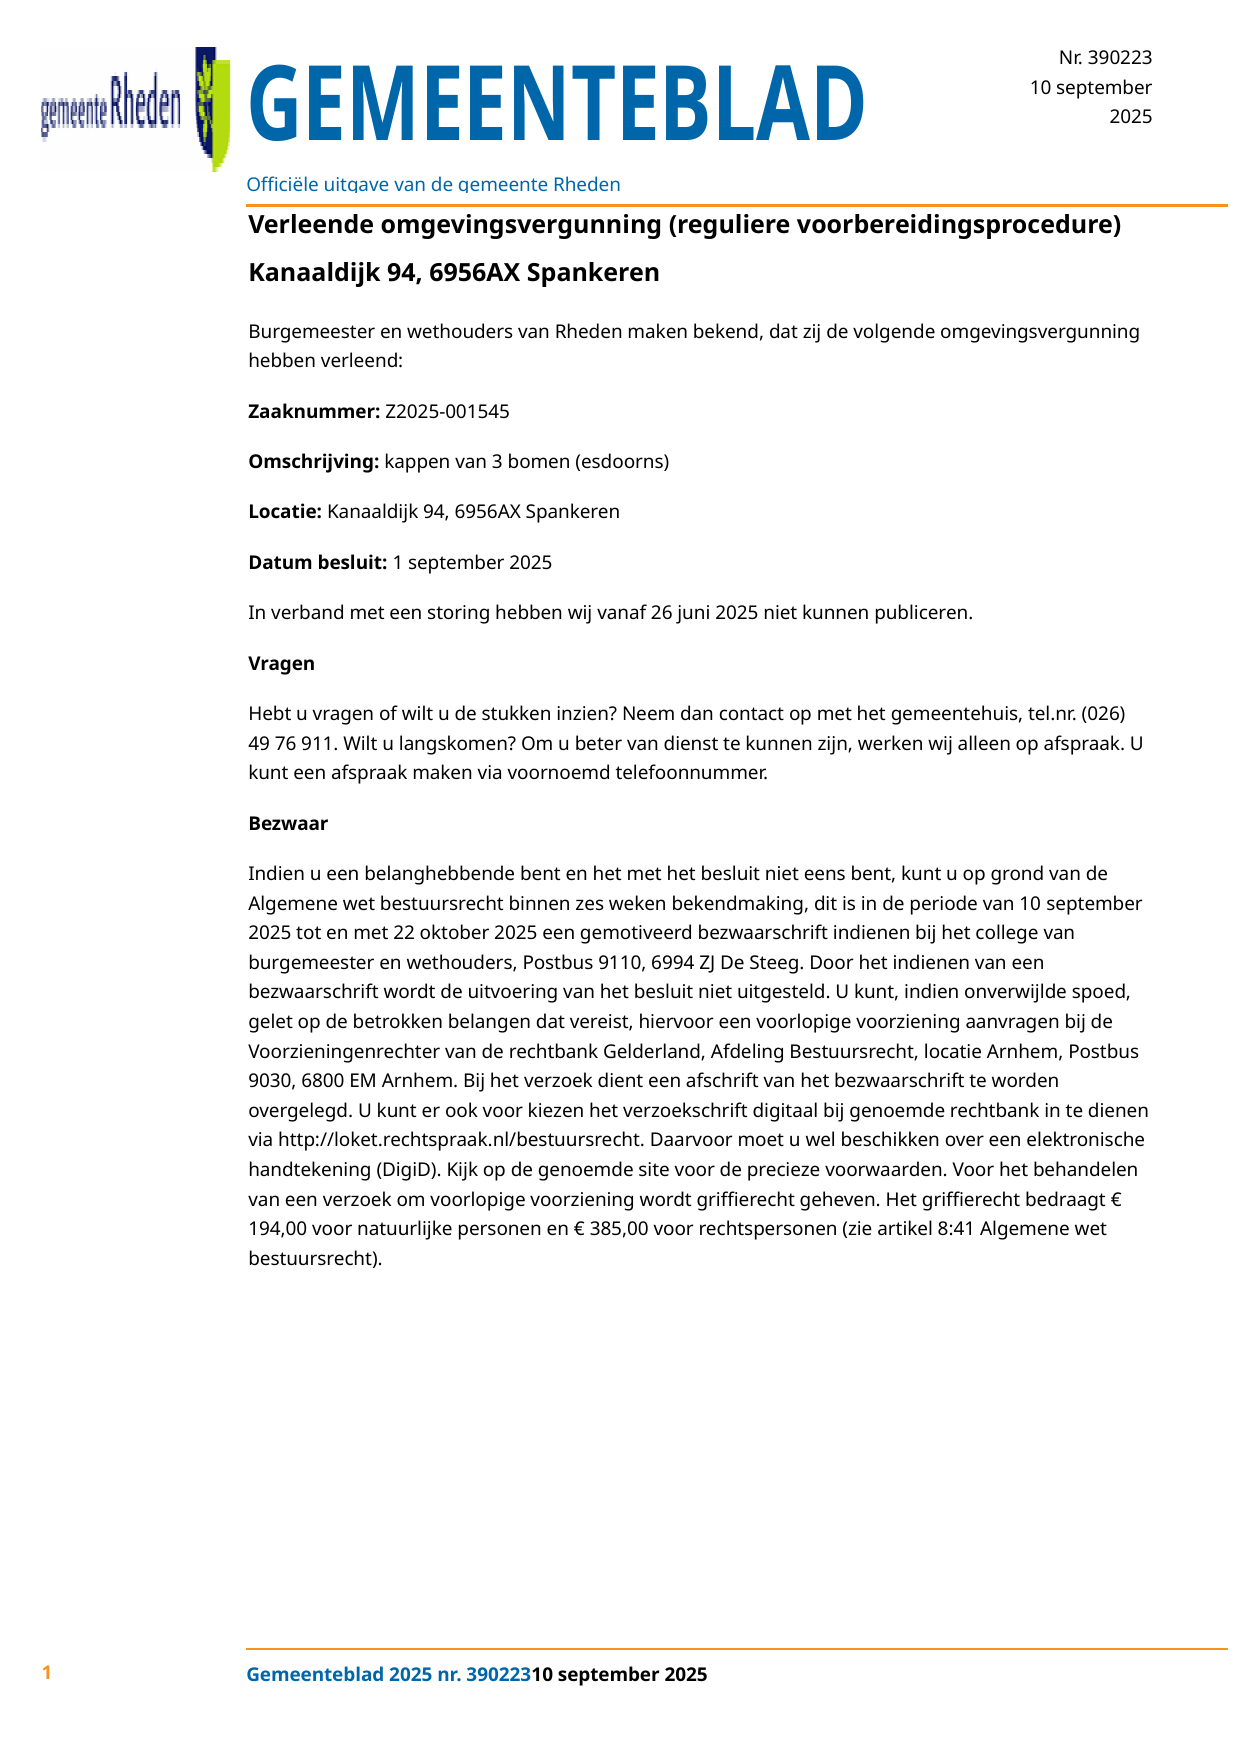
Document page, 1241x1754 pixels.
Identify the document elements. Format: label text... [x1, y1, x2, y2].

text Zaaknummer: Z2025-001545 [248, 398, 1152, 424]
picture [41, 47, 231, 172]
text Bezwaar [248, 810, 1152, 836]
text Omschrijving: kappen van 3 bomen (esdoorns) [248, 448, 1152, 474]
text Verleende omgevingsvergunning (reguliere voorbereidingsprocedure) Kanaaldijk 94, 6956AX Spankeren [248, 207, 1152, 288]
text Burgemeester en wethouders van Rheden maken bekend, dat zij de volgende omgevingsvergunning hebben verleend: [248, 318, 1152, 373]
text Indien u een belanghebbende bent en het met het besluit niet eens bent, kunt u op grond van de Algemene wet bestuursrecht binnen zes weken bekendmaking, dit is in de periode van 10 september 2025 tot en met 22 oktober 2025 een gemotiveerd bezwaarschrift indienen bij het college van burgemeester en wethouders, Postbus 9110, 6994 ZJ De Steeg. Door het indienen van een bezwaarschrift wordt de uitvoering van het besluit niet uitgesteld. U kunt, indien onverwijlde spoed, gelet op de betrokken belangen dat vereist, hiervoor een voorlopige voorziening aanvragen bij de Voorzieningenrechter van de rechtbank Gelderland, Afdeling Bestuursrecht, locatie Arnhem, Postbus 9030, 6800 EM Arnhem. Bij het verzoek dient een afschrift van het bezwaarschrift te worden overgelegd. U kunt er ook voor kiezen het verzoekschrift digitaal bij genoemde rechtbank in te dienen via http://loket.rechtspraak.nl/bestuursrecht. Daarvoor moet u wel beschikken over een elektronische handtekening (DigiD). Kijk op de genoemde site voor de precieze voorwaarden. Voor het behandelen van een verzoek om voorlopige voorziening wordt griffierecht geheven. Het griffierecht bedraagt € 194,00 voor natuurlijke personen en € 385,00 voor rechtspersonen (zie artikel 8:41 Algemene wet bestuursrecht). [248, 860, 1152, 1271]
text Locatie: Kanaaldijk 94, 6956AX Spankeren [248, 499, 1152, 524]
text Vragen [248, 650, 1152, 676]
text Datum besluit: 1 september 2025 [248, 549, 1152, 575]
text Hebt u vragen of wilt u de stukken inzien? Neem dan contact op met het gemeentehuis, tel.nr. (026) 49 76 911. Wilt u langskomen? Om u beter van dienst te kunnen zijn, werken wij alleen op afspraak. U kunt een afspraak maken via voornoemd telefoonnummer. [248, 700, 1152, 785]
text In verband met een storing hebben wij vanaf 26 juni 2025 niet kunnen publiceren. [248, 599, 1152, 625]
